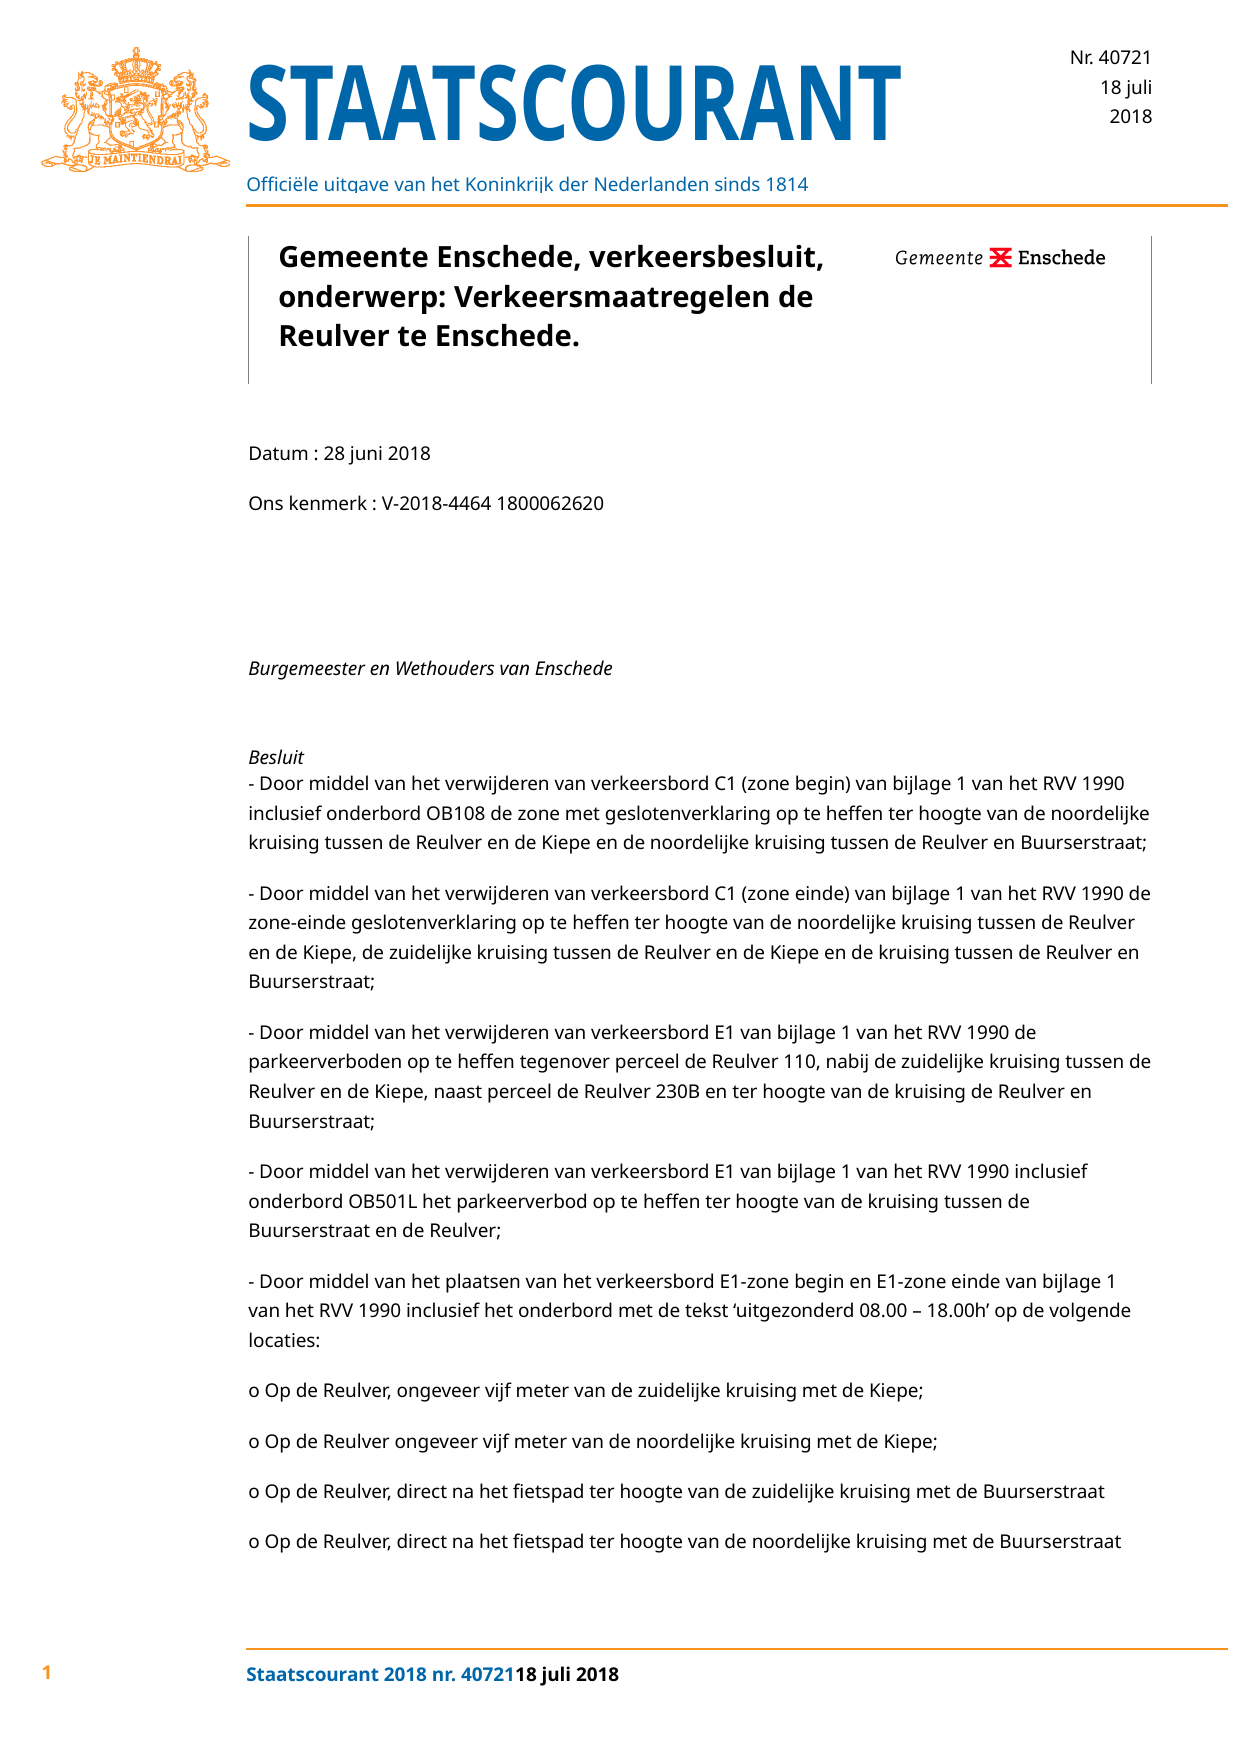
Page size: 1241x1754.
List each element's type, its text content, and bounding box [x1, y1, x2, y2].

table_header Gemeente Enschede, verkeersbesluit, onderwerp: Verkeersmaatregelen de Reulver te Enschede. [249, 236, 850, 384]
text Ons kenmerk : V-2018-4464 1800062620 [248, 490, 1152, 516]
table_header [850, 236, 1151, 384]
text o Op de Reulver, ongeveer vijf meter van de zuidelijke kruising met de Kiepe; [248, 1377, 1152, 1403]
text o Op de Reulver, direct na het fietspad ter hoogte van de noordelijke kruising met de Buurserstraat [248, 1529, 1152, 1554]
text Burgemeester en Wethouders van Enschede [248, 655, 1152, 681]
text - Door middel van het plaatsen van het verkeersbord E1-zone begin en E1-zone einde van bijlage 1 van het RVV 1990 inclusief het onderbord met de tekst ‘uitgezonderd 08.00 – 18.00h’ op de volgende locaties: [248, 1268, 1152, 1353]
text - Door middel van het verwijderen van verkeersbord E1 van bijlage 1 van het RVV 1990 inclusief onderbord OB501L het parkeerverbod op te heffen ter hoogte van de kruising tussen de Buurserstraat en de Reulver; [248, 1158, 1152, 1243]
text Datum : 28 juni 2018 [248, 440, 1152, 465]
picture [882, 236, 1119, 279]
text - Door middel van het verwijderen van verkeersbord C1 (zone begin) van bijlage 1 van het RVV 1990 inclusief onderbord OB108 de zone met geslotenverklaring op te heffen ter hoogte van de noordelijke kruising tussen de Reulver en de Kiepe en de noordelijke kruising tussen de Reulver en Buurserstraat; [248, 770, 1152, 855]
text Besluit [248, 744, 1152, 770]
text o Op de Reulver, direct na het fietspad ter hoogte van de zuidelijke kruising met de Buurserstraat [248, 1478, 1152, 1504]
picture [41, 47, 231, 172]
text o Op de Reulver ongeveer vijf meter van de noordelijke kruising met de Kiepe; [248, 1428, 1152, 1453]
text - Door middel van het verwijderen van verkeersbord E1 van bijlage 1 van het RVV 1990 de parkeerverboden op te heffen tegenover perceel de Reulver 110, nabij de zuidelijke kruising tussen de Reulver en de Kiepe, naast perceel de Reulver 230B en ter hoogte van de kruising de Reulver en Buurserstraat; [248, 1019, 1152, 1133]
text - Door middel van het verwijderen van verkeersbord C1 (zone einde) van bijlage 1 van het RVV 1990 de zone-einde geslotenverklaring op te heffen ter hoogte van de noordelijke kruising tussen de Reulver en de Kiepe, de zuidelijke kruising tussen de Reulver en de Kiepe en de kruising tussen de Reulver en Buurserstraat; [248, 880, 1152, 994]
